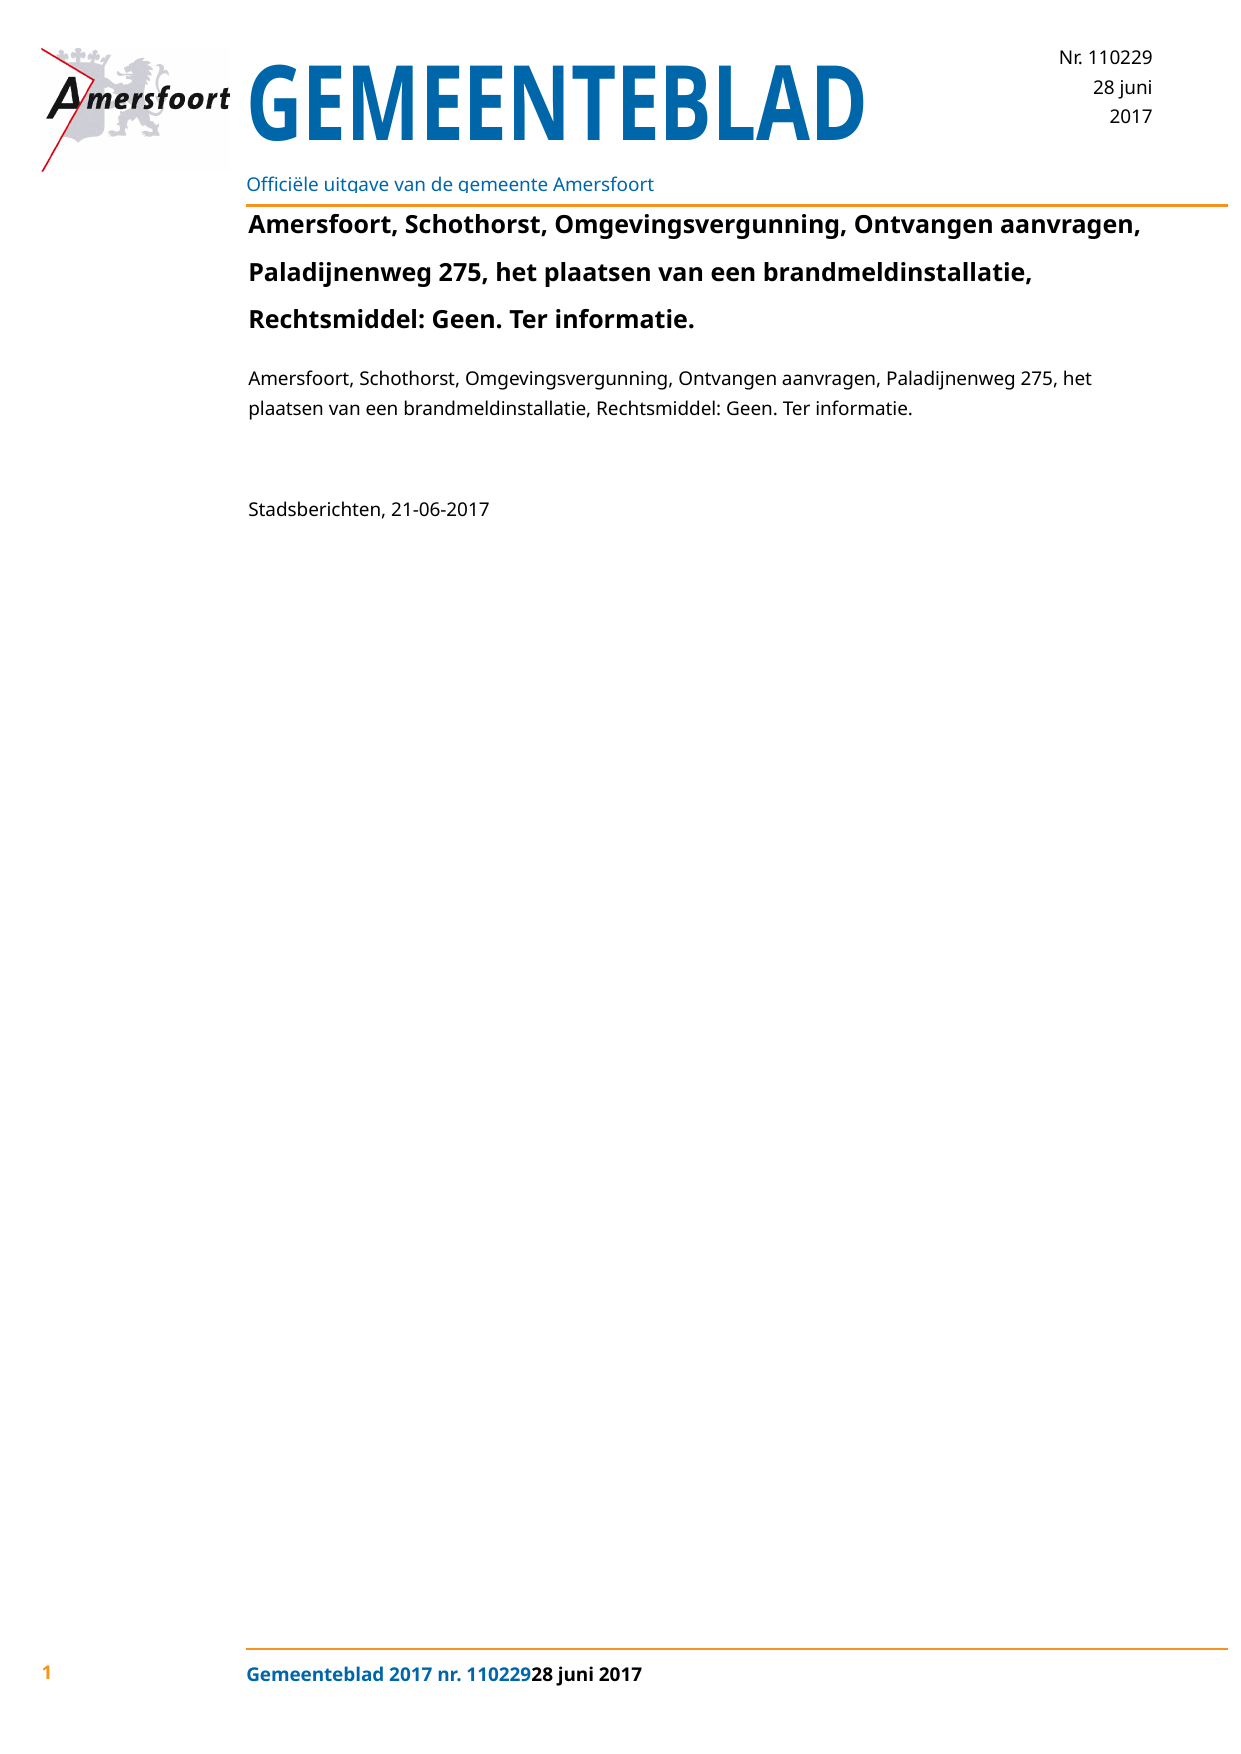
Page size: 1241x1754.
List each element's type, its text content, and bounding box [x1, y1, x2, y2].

text Amersfoort, Schothorst, Omgevingsvergunning, Ontvangen aanvragen, Paladijnenweg 275, het plaatsen van een brandmeldinstallatie, Rechtsmiddel: Geen. Ter informatie. [248, 366, 1152, 421]
text Amersfoort, Schothorst, Omgevingsvergunning, Ontvangen aanvragen, Paladijnenweg 275, het plaatsen van een brandmeldinstallatie, Rechtsmiddel: Geen. Ter informatie. [248, 207, 1152, 336]
text Stadsberichten, 21-06-2017 [248, 496, 1152, 522]
picture [41, 47, 231, 172]
